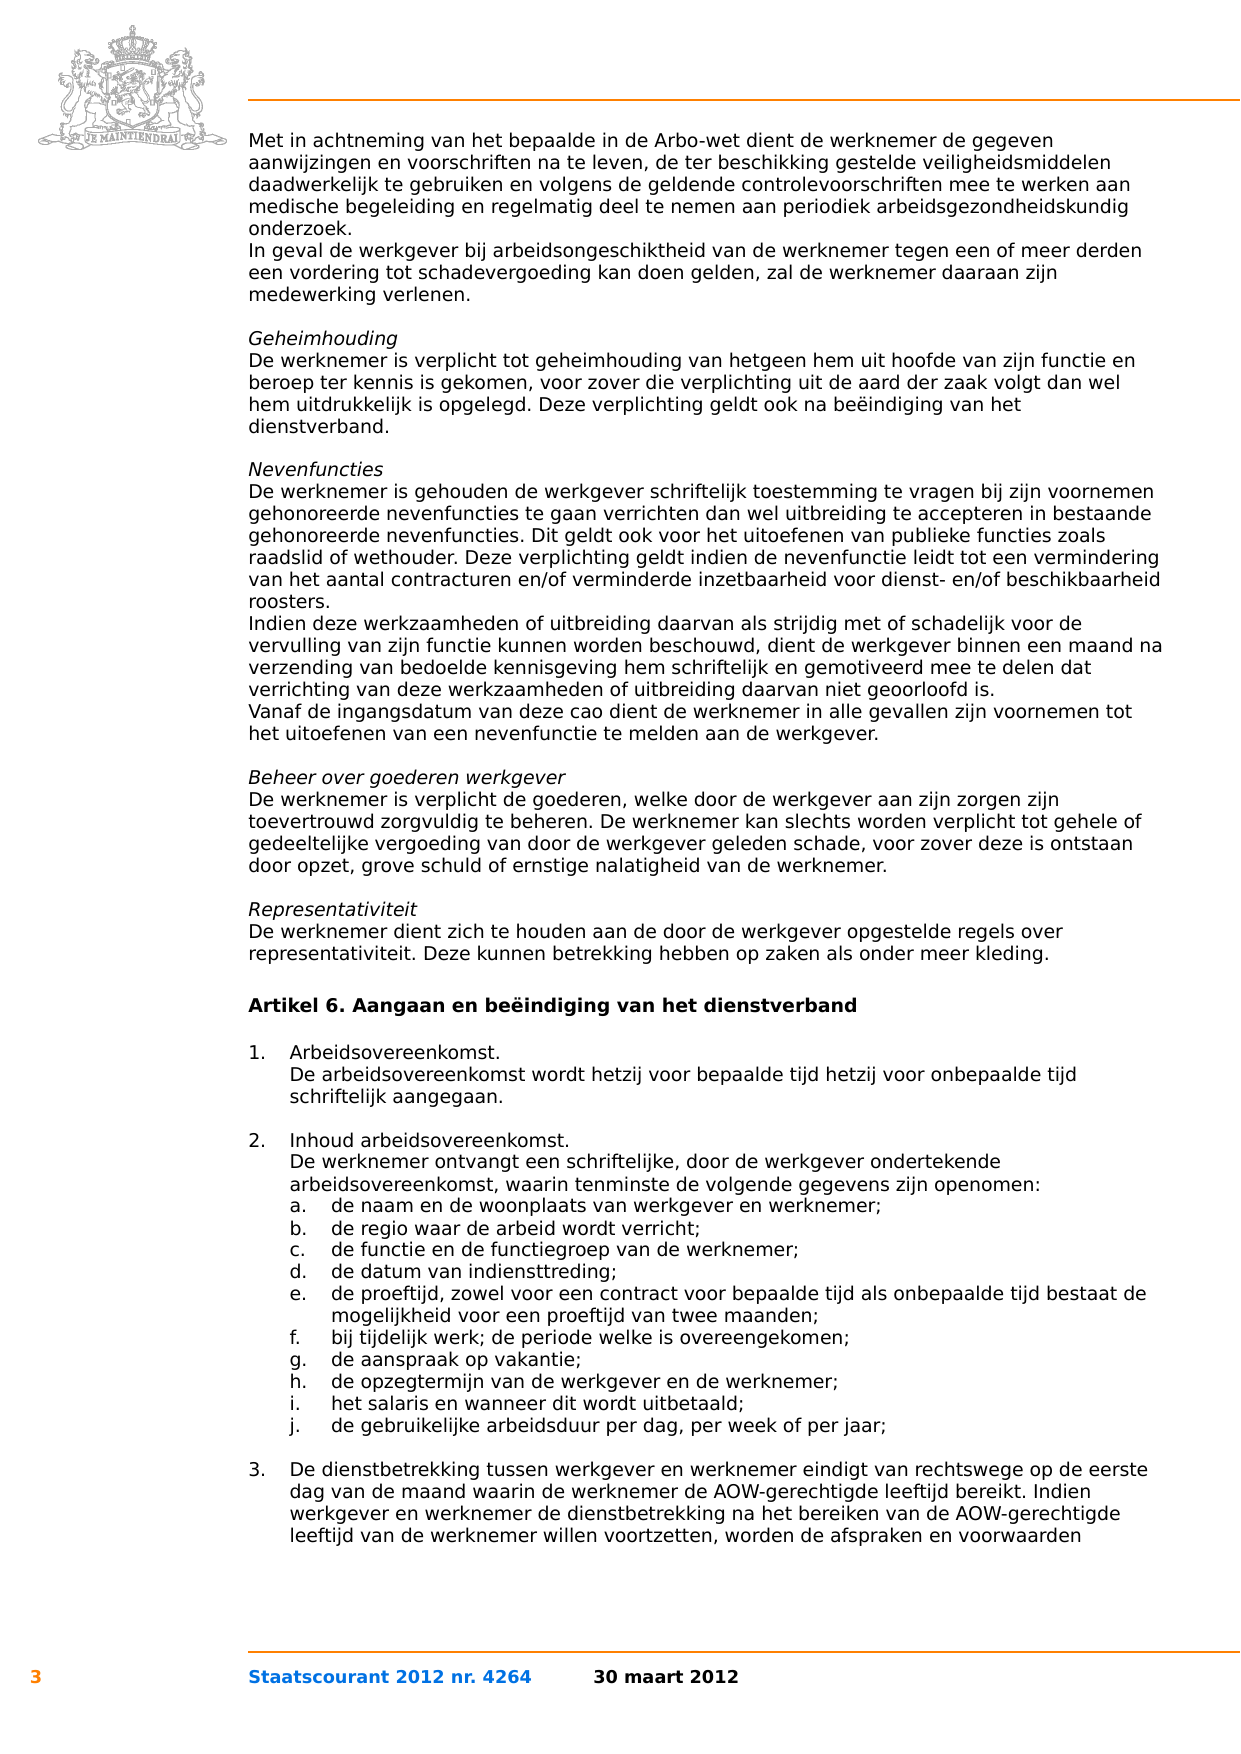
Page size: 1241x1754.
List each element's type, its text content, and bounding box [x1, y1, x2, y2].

text g. de aanspraak op vakantie; [289, 1349, 1163, 1371]
text d. de datum van indiensttreding; [289, 1261, 1163, 1283]
text De werknemer dient zich te houden aan de door de werkgever opgestelde regels over representativiteit. Deze kunnen betrekking hebben op zaken als onder meer kleding. [248, 921, 1163, 965]
text 2. Inhoud arbeidsovereenkomst. [248, 1129, 1163, 1151]
subtitle Geheimhouding [248, 328, 1163, 349]
text c. de functie en de functiegroep van de werknemer; [289, 1239, 1163, 1261]
subtitle Representativiteit [248, 899, 1163, 921]
text De werknemer is verplicht tot geheimhouding van hetgeen hem uit hoofde van zijn functie en beroep ter kennis is gekomen, voor zover die verplichting uit de aard der zaak volgt dan wel hem uitdrukkelijk is opgelegd. Deze verplichting geldt ook na beëindiging van het dienstverband. [248, 349, 1163, 437]
text e. de proeftijd, zowel voor een contract voor bepaalde tijd als onbepaalde tijd bestaat de mogelijkheid voor een proeftijd van twee maanden; [289, 1283, 1163, 1327]
subtitle Beheer over goederen werkgever [248, 767, 1163, 789]
text Vanaf de ingangsdatum van deze cao dient de werknemer in alle gevallen zijn voornemen tot het uitoefenen van een nevenfunctie te melden aan de werkgever. [248, 701, 1163, 745]
text h. de opzegtermijn van de werkgever en de werknemer; [289, 1371, 1163, 1393]
picture [38, 25, 227, 150]
text b. de regio waar de arbeid wordt verricht; [289, 1217, 1163, 1239]
text De arbeidsovereenkomst wordt hetzij voor bepaalde tijd hetzij voor onbepaalde tijd schriftelijk aangegaan. [289, 1064, 1163, 1108]
subtitle Artikel 6. Aangaan en beëindiging van het dienstverband [248, 995, 1163, 1017]
text De werknemer is verplicht de goederen, welke door de werkgever aan zijn zorgen zijn toevertrouwd zorgvuldig te beheren. De werknemer kan slechts worden verplicht tot gehele of gedeeltelijke vergoeding van door de werkgever geleden schade, voor zover deze is ontstaan door opzet, grove schuld of ernstige nalatigheid van de werknemer. [248, 789, 1163, 877]
text i. het salaris en wanneer dit wordt uitbetaald; [289, 1393, 1163, 1415]
text Indien deze werkzaamheden of uitbreiding daarvan als strijdig met of schadelijk voor de vervulling van zijn functie kunnen worden beschouwd, dient de werkgever binnen een maand na verzending van bedoelde kennisgeving hem schriftelijk en gemotiveerd mee te delen dat verrichting van deze werkzaamheden of uitbreiding daarvan niet geoorloofd is. [248, 613, 1163, 701]
text De werknemer is gehouden de werkgever schriftelijk toestemming te vragen bij zijn voornemen gehonoreerde nevenfuncties te gaan verrichten dan wel uitbreiding te accepteren in bestaande gehonoreerde nevenfuncties. Dit geldt ook voor het uitoefenen van publieke functies zoals raadslid of wethouder. Deze verplichting geldt indien de nevenfunctie leidt tot een vermindering van het aantal contracturen en/of verminderde inzetbaarheid voor dienst- en/of beschikbaarheid roosters. [248, 481, 1163, 613]
text f. bij tijdelijk werk; de periode welke is overeengekomen; [289, 1327, 1163, 1349]
text a. de naam en de woonplaats van werkgever en werknemer; [289, 1195, 1163, 1217]
subtitle Nevenfuncties [248, 459, 1163, 481]
text 3. De dienstbetrekking tussen werkgever en werknemer eindigt van rechtswege op de eerste dag van de maand waarin de werknemer de AOW-gerechtigde leeftijd bereikt. Indien werkgever en werknemer de dienstbetrekking na het bereiken van de AOW-gerechtigde leeftijd van de werknemer willen voortzetten, worden de afspraken en voorwaarden [248, 1459, 1163, 1547]
text De werknemer ontvangt een schriftelijke, door de werkgever ondertekende arbeidsovereenkomst, waarin tenminste de volgende gegevens zijn openomen: [289, 1151, 1163, 1195]
text j. de gebruikelijke arbeidsduur per dag, per week of per jaar; [289, 1415, 1163, 1437]
text Met in achtneming van het bepaalde in de Arbo-wet dient de werknemer de gegeven aanwijzingen en voorschriften na te leven, de ter beschikking gestelde veiligheidsmiddelen daadwerkelijk te gebruiken en volgens de geldende controlevoorschriften mee te werken aan medische begeleiding en regelmatig deel te nemen aan periodiek arbeidsgezondheidskundig onderzoek. [248, 130, 1163, 240]
text 1. Arbeidsovereenkomst. [248, 1042, 1163, 1064]
text In geval de werkgever bij arbeidsongeschiktheid van de werknemer tegen een of meer derden een vordering tot schadevergoeding kan doen gelden, zal de werknemer daaraan zijn medewerking verlenen. [248, 240, 1163, 306]
